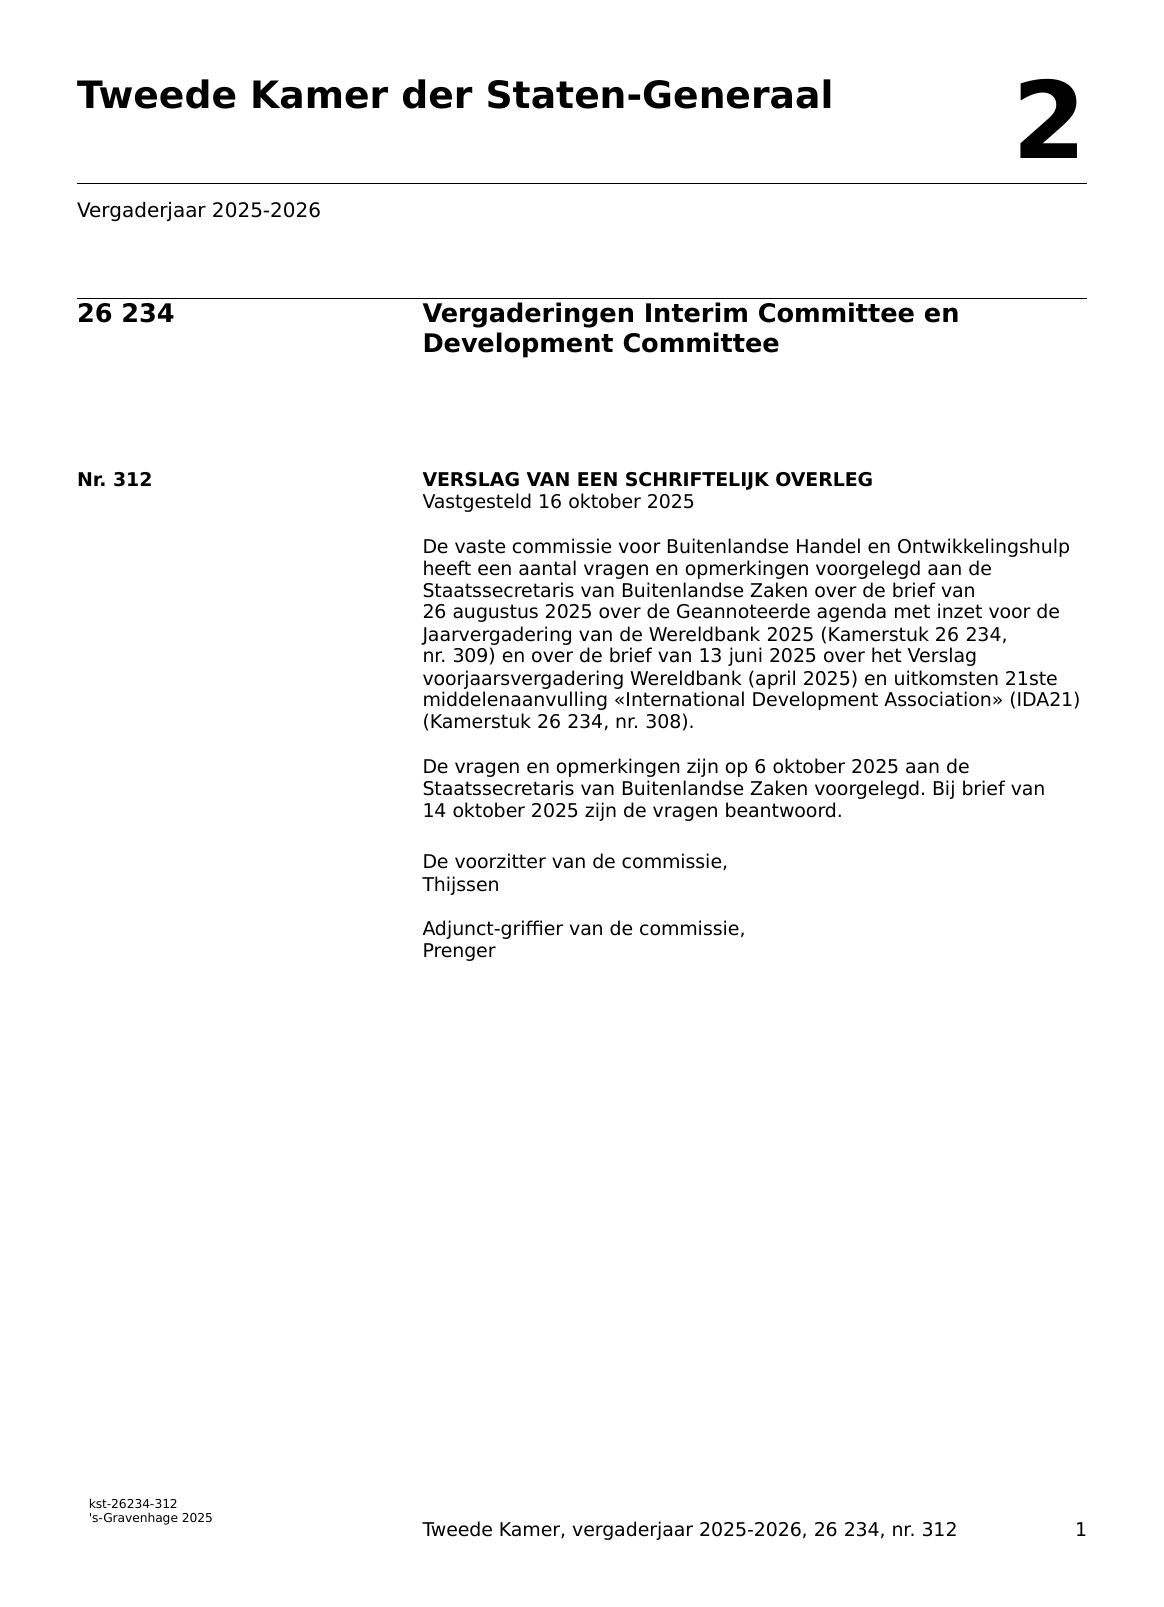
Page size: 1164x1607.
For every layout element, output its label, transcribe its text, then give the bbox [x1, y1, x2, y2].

subtitle Nr. 312 VERSLAG VAN EEN SCHRIFTELIJK OVERLEG [77, 469, 1087, 491]
table_cell Vergaderjaar 2025-2026 [77, 184, 1087, 298]
text 's-Gravenhage 2025 [88, 1511, 323, 1525]
subtitle 26 234 Vergaderingen Interim Committee en Development Committee [77, 299, 1087, 358]
text Adjunct-griffier van de commissie, Prenger [422, 918, 1087, 962]
table_header 2 [886, 59, 1087, 183]
table_header Tweede Kamer der Staten-Generaal [77, 59, 886, 183]
text Vastgesteld 16 oktober 2025 [422, 491, 1087, 513]
text De vaste commissie voor Buitenlandse Handel en Ontwikkelingshulp heeft een aantal vragen en opmerkingen voorgelegd aan de Staatssecretaris van Buitenlandse Zaken over de brief van 26 augustus 2025 over de Geannoteerde agenda met inzet voor de Jaarvergadering van de Wereldbank 2025 (Kamerstuk 26 234, nr. 309) en over de brief van 13 juni 2025 over het Verslag voorjaarsvergadering Wereldbank (april 2025) en uitkomsten 21ste middelenaanvulling «International Development Association» (IDA21) (Kamerstuk 26 234, nr. 308). [422, 536, 1087, 733]
text De vragen en opmerkingen zijn op 6 oktober 2025 aan de Staatssecretaris van Buitenlandse Zaken voorgelegd. Bij brief van 14 oktober 2025 zijn de vragen beantwoord. [422, 756, 1087, 821]
text kst-26234-312 [88, 1497, 323, 1511]
text De voorzitter van de commissie, Thijssen [422, 851, 1087, 895]
